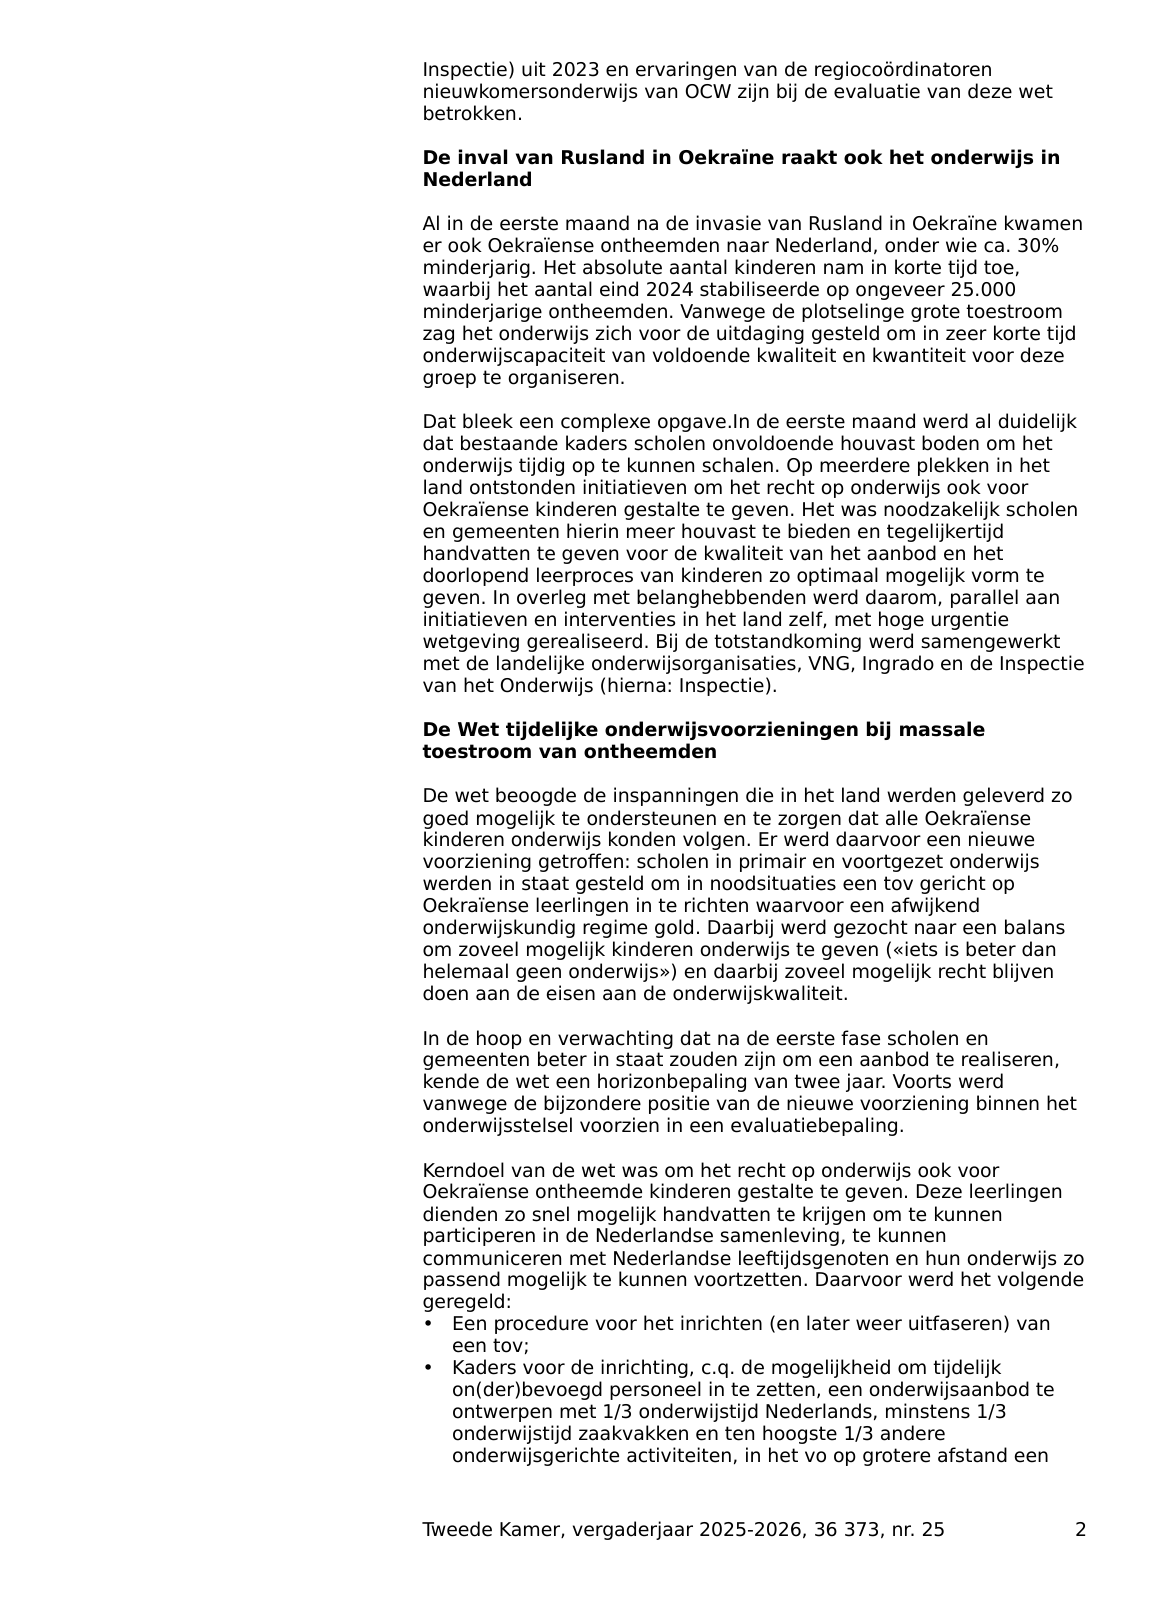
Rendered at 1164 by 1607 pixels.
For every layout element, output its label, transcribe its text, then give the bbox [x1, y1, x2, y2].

subtitle De inval van Rusland in Oekraïne raakt ook het onderwijs in Nederland [422, 147, 1087, 191]
text Inspectie) uit 2023 en ervaringen van de regiocoördinatoren nieuwkomersonderwijs van OCW zijn bij de evaluatie van deze wet betrokken. [422, 59, 1087, 125]
text • Kaders voor de inrichting, c.q. de mogelijkheid om tijdelijk on(der)bevoegd personeel in te zetten, een onderwijsaanbod te ontwerpen met 1/3 onderwijstijd Nederlands, minstens 1/3 onderwijstijd zaakvakken en ten hoogste 1/3 andere onderwijsgerichte activiteiten, in het vo op grotere afstand een [422, 1357, 1087, 1467]
text Al in de eerste maand na de invasie van Rusland in Oekraïne kwamen er ook Oekraïense ontheemden naar Nederland, onder wie ca. 30% minderjarig. Het absolute aantal kinderen nam in korte tijd toe, waarbij het aantal eind 2024 stabiliseerde op ongeveer 25.000 minderjarige ontheemden. Vanwege de plotselinge grote toestroom zag het onderwijs zich voor de uitdaging gesteld om in zeer korte tijd onderwijscapaciteit van voldoende kwaliteit en kwantiteit voor deze groep te organiseren. [422, 213, 1087, 389]
subtitle De Wet tijdelijke onderwijsvoorzieningen bij massale toestroom van ontheemden [422, 719, 1087, 763]
text Kerndoel van de wet was om het recht op onderwijs ook voor Oekraïense ontheemde kinderen gestalte te geven. Deze leerlingen dienden zo snel mogelijk handvatten te krijgen om te kunnen participeren in de Nederlandse samenleving, te kunnen communiceren met Nederlandse leeftijdsgenoten en hun onderwijs zo passend mogelijk te kunnen voortzetten. Daarvoor werd het volgende geregeld: [422, 1159, 1087, 1313]
text Dat bleek een complexe opgave.In de eerste maand werd al duidelijk dat bestaande kaders scholen onvoldoende houvast boden om het onderwijs tijdig op te kunnen schalen. Op meerdere plekken in het land ontstonden initiatieven om het recht op onderwijs ook voor Oekraïense kinderen gestalte te geven. Het was noodzakelijk scholen en gemeenten hierin meer houvast te bieden en tegelijkertijd handvatten te geven voor de kwaliteit van het aanbod en het doorlopend leerproces van kinderen zo optimaal mogelijk vorm te geven. In overleg met belanghebbenden werd daarom, parallel aan initiatieven en interventies in het land zelf, met hoge urgentie wetgeving gerealiseerd. Bij de totstandkoming werd samengewerkt met de landelijke onderwijsorganisaties, VNG, Ingrado en de Inspectie van het Onderwijs (hierna: Inspectie). [422, 411, 1087, 697]
text • Een procedure voor het inrichten (en later weer uitfaseren) van een tov; [422, 1313, 1087, 1357]
text In de hoop en verwachting dat na de eerste fase scholen en gemeenten beter in staat zouden zijn om een aanbod te realiseren, kende de wet een horizonbepaling van twee jaar. Voorts werd vanwege de bijzondere positie van de nieuwe voorziening binnen het onderwijsstelsel voorzien in een evaluatiebepaling. [422, 1027, 1087, 1137]
text De wet beoogde de inspanningen die in het land werden geleverd zo goed mogelijk te ondersteunen en te zorgen dat alle Oekraïense kinderen onderwijs konden volgen. Er werd daarvoor een nieuwe voorziening getroffen: scholen in primair en voortgezet onderwijs werden in staat gesteld om in noodsituaties een tov gericht op Oekraïense leerlingen in te richten waarvoor een afwijkend onderwijskundig regime gold. Daarbij werd gezocht naar een balans om zoveel mogelijk kinderen onderwijs te geven («iets is beter dan helemaal geen onderwijs») en daarbij zoveel mogelijk recht blijven doen aan de eisen aan de onderwijskwaliteit. [422, 785, 1087, 1005]
